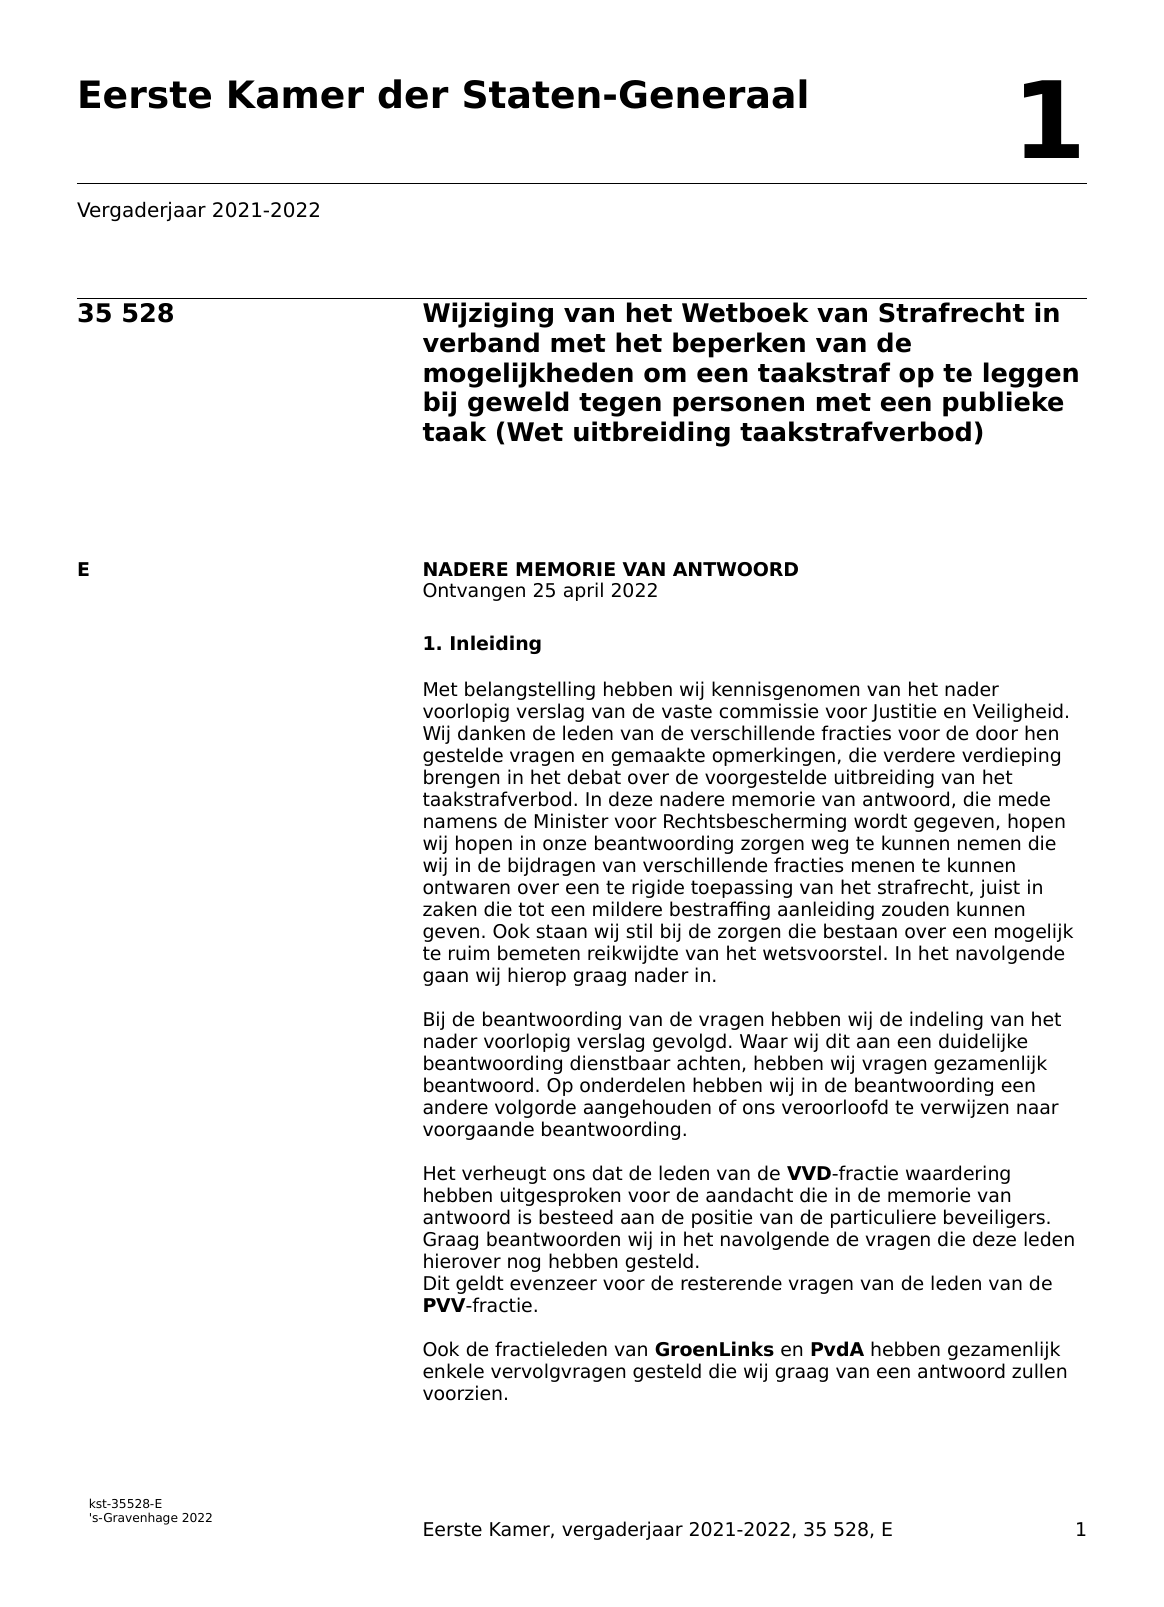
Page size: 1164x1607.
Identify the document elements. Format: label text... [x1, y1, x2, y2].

text Ontvangen 25 april 2022 [422, 580, 1087, 602]
text Het verheugt ons dat de leden van de VVD-fractie waardering hebben uitgesproken voor de aandacht die in de memorie van antwoord is besteed aan de positie van de particuliere beveiligers. Graag beantwoorden wij in het navolgende de vragen die deze leden hierover nog hebben gesteld. [422, 1163, 1087, 1273]
subtitle 1. Inleiding [422, 632, 1087, 654]
subtitle 35 528 Wijziging van het Wetboek van Strafrecht in verband met het beperken van de mogelijkheden om een taakstraf op te leggen bij geweld tegen personen met een publieke taak (Wet uitbreiding taakstrafverbod) [77, 299, 1087, 447]
text Ook de fractieleden van GroenLinks en PvdA hebben gezamenlijk enkele vervolgvragen gesteld die wij graag van een antwoord zullen voorzien. [422, 1339, 1087, 1405]
text 's-Gravenhage 2022 [88, 1511, 323, 1525]
table_cell Vergaderjaar 2021-2022 [77, 184, 1087, 298]
text kst-35528-E [88, 1497, 323, 1511]
table_header 1 [886, 59, 1087, 183]
text Dit geldt evenzeer voor de resterende vragen van de leden van de PVV-fractie. [422, 1273, 1087, 1317]
subtitle E NADERE MEMORIE VAN ANTWOORD [77, 558, 1087, 580]
text Met belangstelling hebben wij kennisgenomen van het nader voorlopig verslag van de vaste commissie voor Justitie en Veiligheid. Wij danken de leden van de verschillende fracties voor de door hen gestelde vragen en gemaakte opmerkingen, die verdere verdieping brengen in het debat over de voorgestelde uitbreiding van het taakstrafverbod. In deze nadere memorie van antwoord, die mede namens de Minister voor Rechtsbescherming wordt gegeven, hopen wij hopen in onze beantwoording zorgen weg te kunnen nemen die wij in de bijdragen van verschillende fracties menen te kunnen ontwaren over een te rigide toepassing van het strafrecht, juist in zaken die tot een mildere bestraffing aanleiding zouden kunnen geven. Ook staan wij stil bij de zorgen die bestaan over een mogelijk te ruim bemeten reikwijdte van het wetsvoorstel. In het navolgende gaan wij hierop graag nader in. [422, 679, 1087, 987]
table_header Eerste Kamer der Staten-Generaal [77, 59, 886, 183]
text Bij de beantwoording van de vragen hebben wij de indeling van het nader voorlopig verslag gevolgd. Waar wij dit aan een duidelijke beantwoording dienstbaar achten, hebben wij vragen gezamenlijk beantwoord. Op onderdelen hebben wij in de beantwoording een andere volgorde aangehouden of ons veroorloofd te verwijzen naar voorgaande beantwoording. [422, 1009, 1087, 1141]
